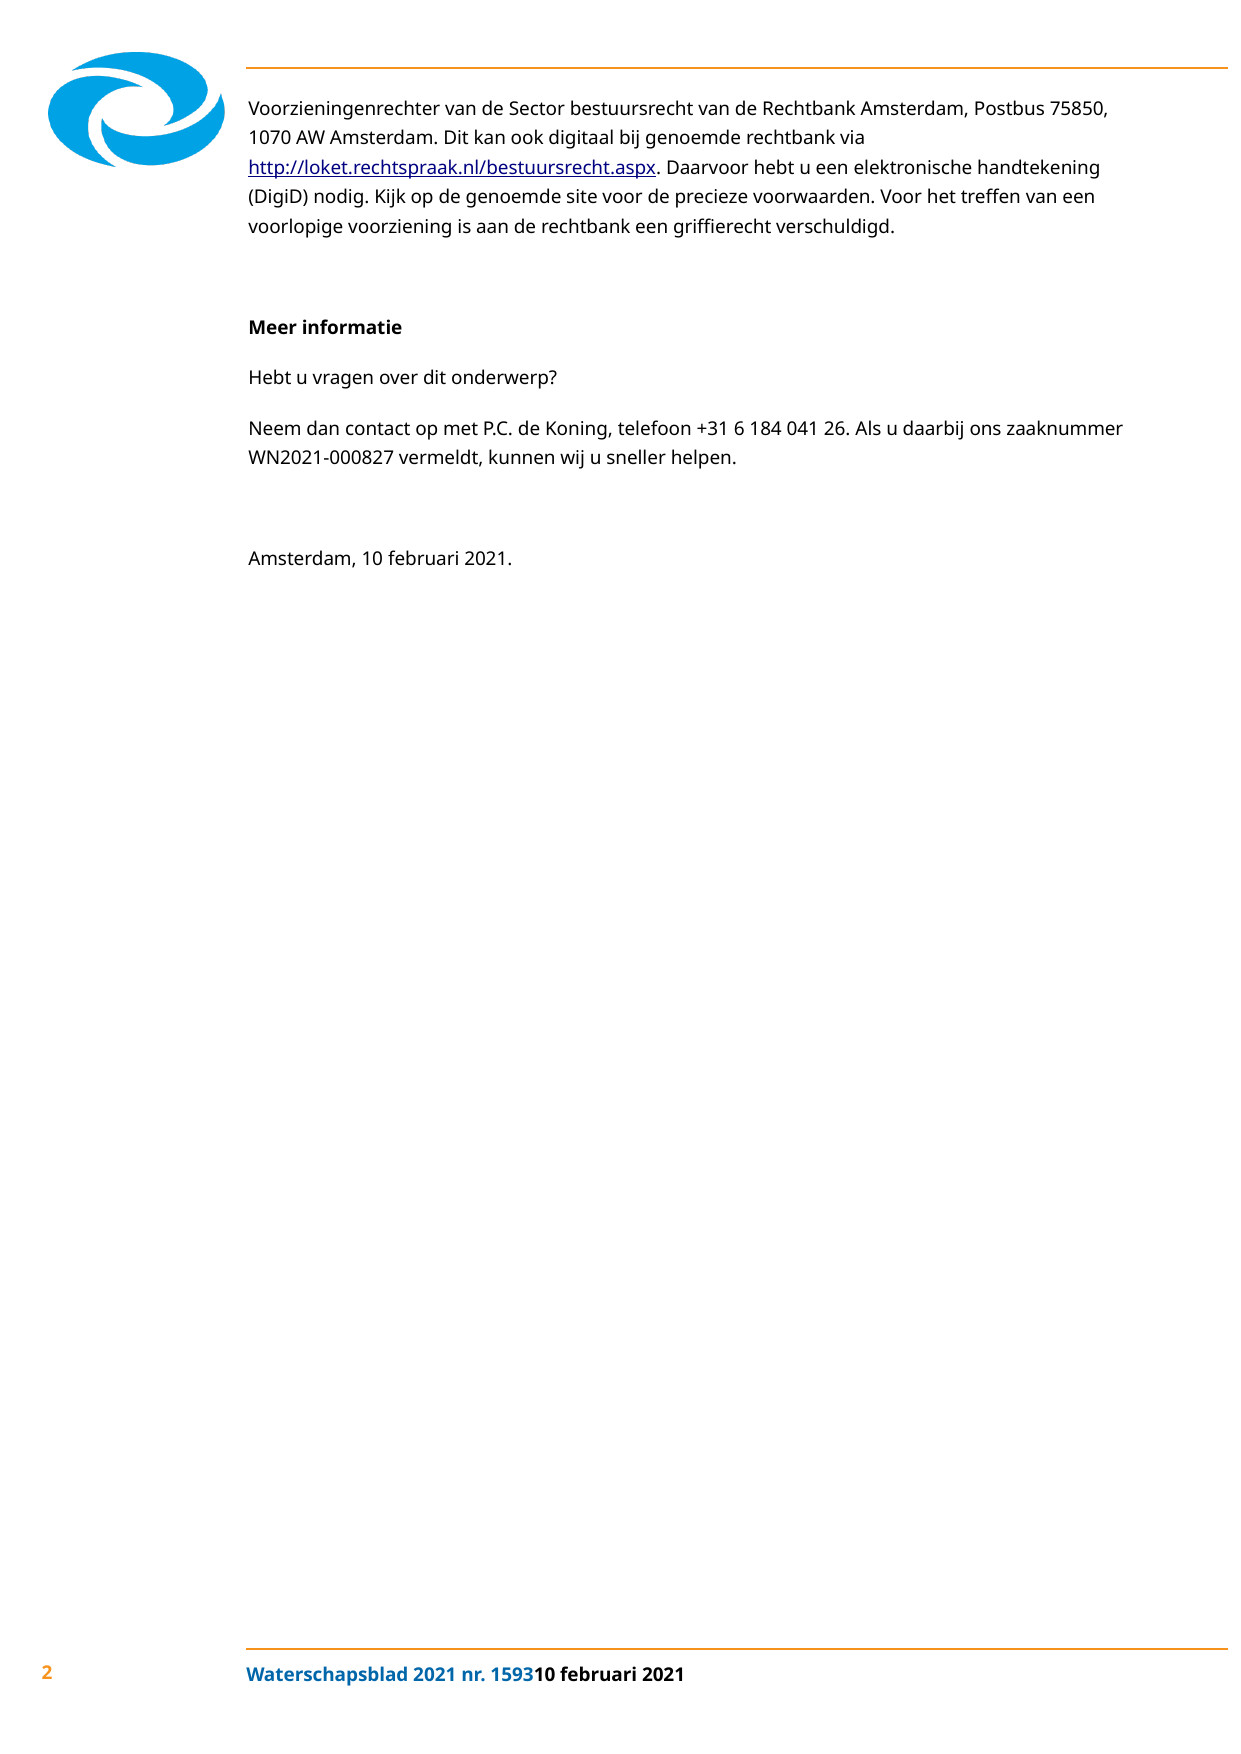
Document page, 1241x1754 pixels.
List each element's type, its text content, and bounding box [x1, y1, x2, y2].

text Voorzieningenrechter van de Sector bestuursrecht van de Rechtbank Amsterdam, Postbus 75850, 1070 AW Amsterdam. Dit kan ook digitaal bij genoemde rechtbank via http://loket.rechtspraak.nl/bestuursrecht.aspx. Daarvoor hebt u een elektronische handtekening (DigiD) nodig. Kijk op de genoemde site voor de precieze voorwaarden. Voor het treffen van een voorlopige voorziening is aan de rechtbank een griffierecht verschuldigd. [248, 95, 1152, 239]
text Hebt u vragen over dit onderwerp? [248, 364, 1152, 390]
text Meer informatie [248, 314, 1152, 340]
text Amsterdam, 10 februari 2021. [248, 545, 1152, 571]
text Neem dan contact op met P.C. de Koning, telefoon +31 6 184 041 26. Als u daarbij ons zaaknummer WN2021-000827 vermeldt, kunnen wij u sneller helpen. [248, 415, 1152, 470]
picture [41, 47, 231, 172]
